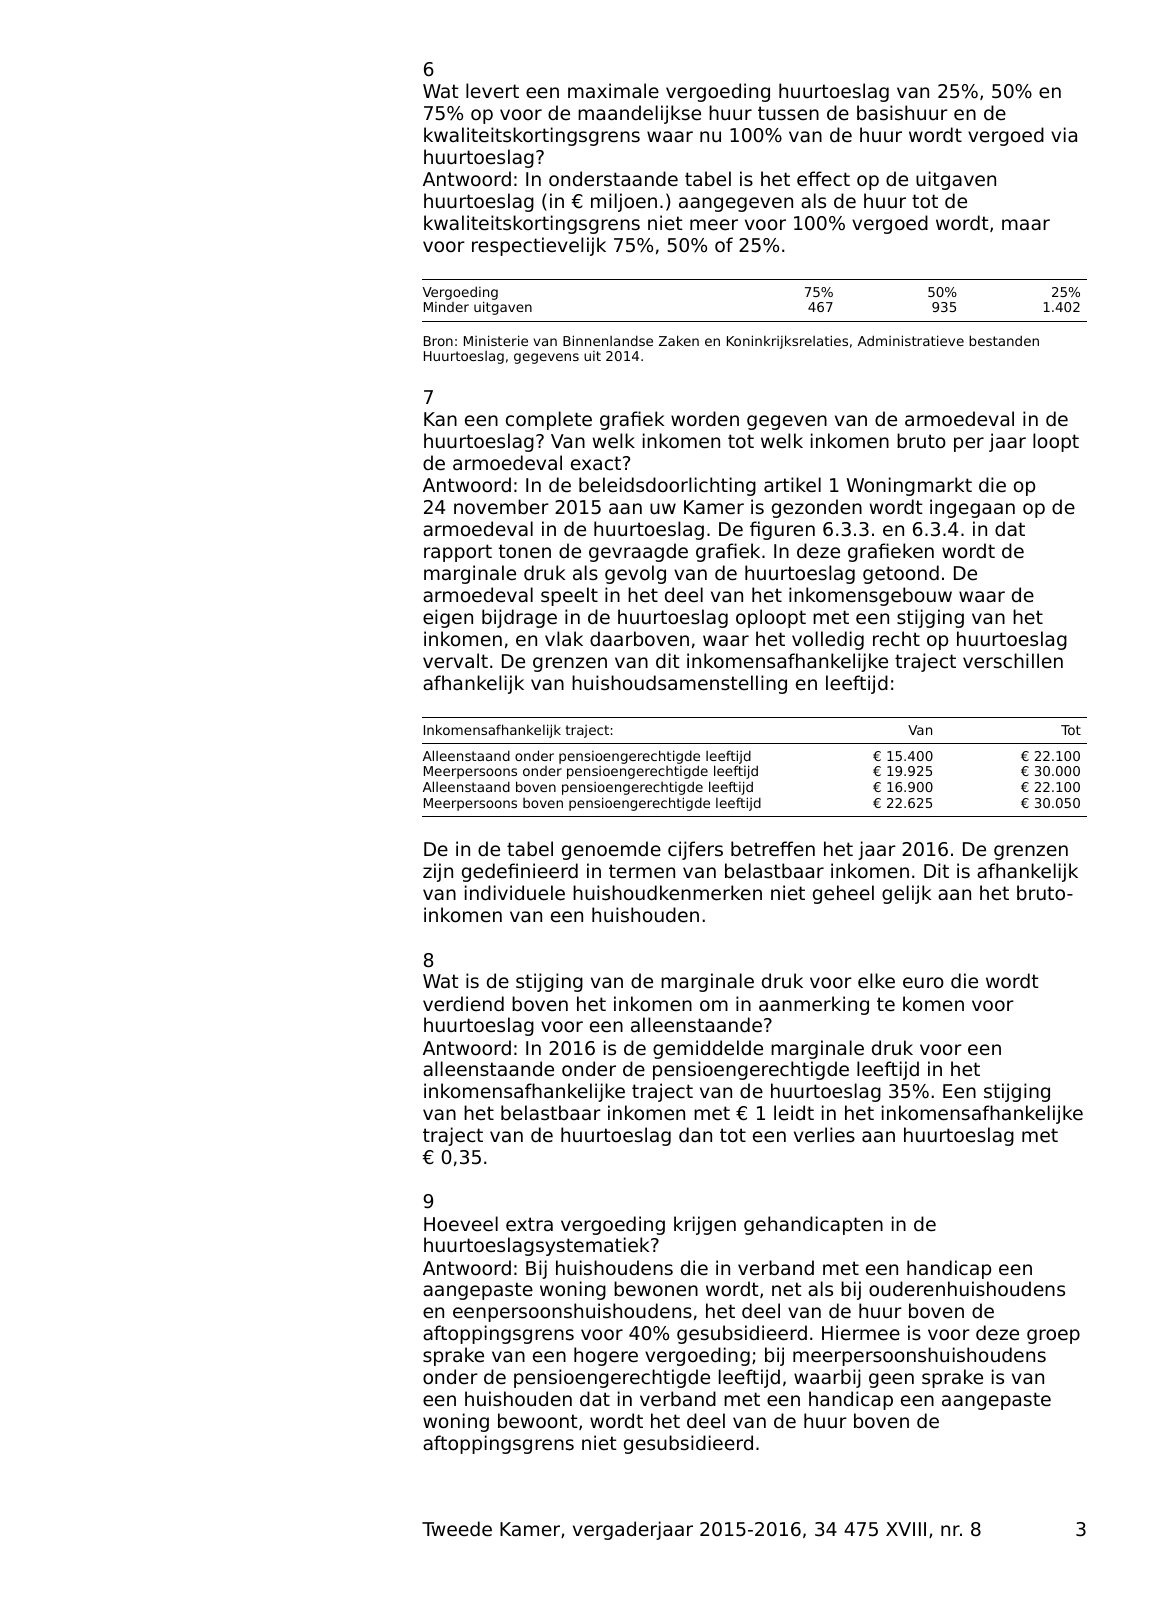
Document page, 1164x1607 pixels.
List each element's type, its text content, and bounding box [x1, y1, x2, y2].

table_header Vergoeding [422, 280, 716, 300]
table_cell € 22.625 [791, 796, 939, 816]
text Antwoord: In 2016 is de gemiddelde marginale druk voor een alleenstaande onder de pensioengerechtigde leeftijd in het inkomensafhankelijke traject van de huurtoeslag 35%. Een stijging van het belastbaar inkomen met € 1 leidt in het inkomensafhankelijke traject van de huurtoeslag dan tot een verlies aan huurtoeslag met € 0,35. [422, 1037, 1087, 1169]
text 7 [422, 387, 1087, 409]
table_cell Minder uitgaven [422, 300, 716, 321]
table_cell Meerpersoons boven pensioengerechtigde leeftijd [422, 796, 791, 816]
table_header Van [791, 718, 939, 743]
table_cell € 15.400 [791, 744, 939, 764]
text Antwoord: Bij huishoudens die in verband met een handicap een aangepaste woning bewonen wordt, net als bij ouderenhuishoudens en eenpersoonshuishoudens, het deel van de huur boven de aftoppingsgrens voor 40% gesubsidieerd. Hiermee is voor deze groep sprake van een hogere vergoeding; bij meerpersoonshuishoudens onder de pensioengerechtigde leeftijd, waarbij geen sprake is van een huishouden dat in verband met een handicap een aangepaste woning bewoont, wordt het deel van de huur boven de aftoppingsgrens niet gesubsidieerd. [422, 1257, 1087, 1455]
table_cell Bron: Ministerie van Binnenlandse Zaken en Koninkrijksrelaties, Administratieve bestanden Huurtoeslag, gegevens uit 2014. [422, 322, 1087, 365]
text Kan een complete grafiek worden gegeven van de armoedeval in de huurtoeslag? Van welk inkomen tot welk inkomen bruto per jaar loopt de armoedeval exact? [422, 409, 1087, 475]
table_cell € 22.100 [939, 744, 1087, 764]
text 9 [422, 1191, 1087, 1213]
table_cell € 19.925 [791, 764, 939, 780]
table_cell 467 [716, 300, 839, 321]
text Wat is de stijging van de marginale druk voor elke euro die wordt verdiend boven het inkomen om in aanmerking te komen voor huurtoeslag voor een alleenstaande? [422, 971, 1087, 1037]
table_cell Alleenstaand boven pensioengerechtigde leeftijd [422, 780, 791, 796]
text Wat levert een maximale vergoeding huurtoeslag van 25%, 50% en 75% op voor de maandelijkse huur tussen de basishuur en de kwaliteitskortingsgrens waar nu 100% van de huur wordt vergoed via huurtoeslag? [422, 81, 1087, 169]
table_cell € 22.100 [939, 780, 1087, 796]
table_cell 935 [839, 300, 963, 321]
text Antwoord: In de beleidsdoorlichting artikel 1 Woningmarkt die op 24 november 2015 aan uw Kamer is gezonden wordt ingegaan op de armoedeval in de huurtoeslag. De figuren 6.3.3. en 6.3.4. in dat rapport tonen de gevraagde grafiek. In deze grafieken wordt de marginale druk als gevolg van de huurtoeslag getoond. De armoedeval speelt in het deel van het inkomensgebouw waar de eigen bijdrage in de huurtoeslag oploopt met een stijging van het inkomen, en vlak daarboven, waar het volledig recht op huurtoeslag vervalt. De grenzen van dit inkomensafhankelijke traject verschillen afhankelijk van huishoudsamenstelling en leeftijd: [422, 475, 1087, 695]
table_cell € 30.000 [939, 764, 1087, 780]
table_cell Meerpersoons onder pensioengerechtigde leeftijd [422, 764, 791, 780]
table_header Inkomensafhankelijk traject: [422, 718, 791, 743]
text Hoeveel extra vergoeding krijgen gehandicapten in de huurtoeslagsystematiek? [422, 1213, 1087, 1257]
text Antwoord: In onderstaande tabel is het effect op de uitgaven huurtoeslag (in € miljoen.) aangegeven als de huur tot de kwaliteitskortingsgrens niet meer voor 100% vergoed wordt, maar voor respectievelijk 75%, 50% of 25%. [422, 169, 1087, 257]
table_header 25% [963, 280, 1087, 300]
text De in de tabel genoemde cijfers betreffen het jaar 2016. De grenzen zijn gedefinieerd in termen van belastbaar inkomen. Dit is afhankelijk van individuele huishoudkenmerken niet geheel gelijk aan het bruto-inkomen van een huishouden. [422, 839, 1087, 927]
table_cell € 16.900 [791, 780, 939, 796]
table_header Tot [939, 718, 1087, 743]
text 8 [422, 949, 1087, 971]
table_cell € 30.050 [939, 796, 1087, 816]
text 6 [422, 59, 1087, 81]
table_cell Alleenstaand onder pensioengerechtigde leeftijd [422, 744, 791, 764]
table_header 50% [839, 280, 963, 300]
table_cell 1.402 [963, 300, 1087, 321]
table_header 75% [716, 280, 839, 300]
